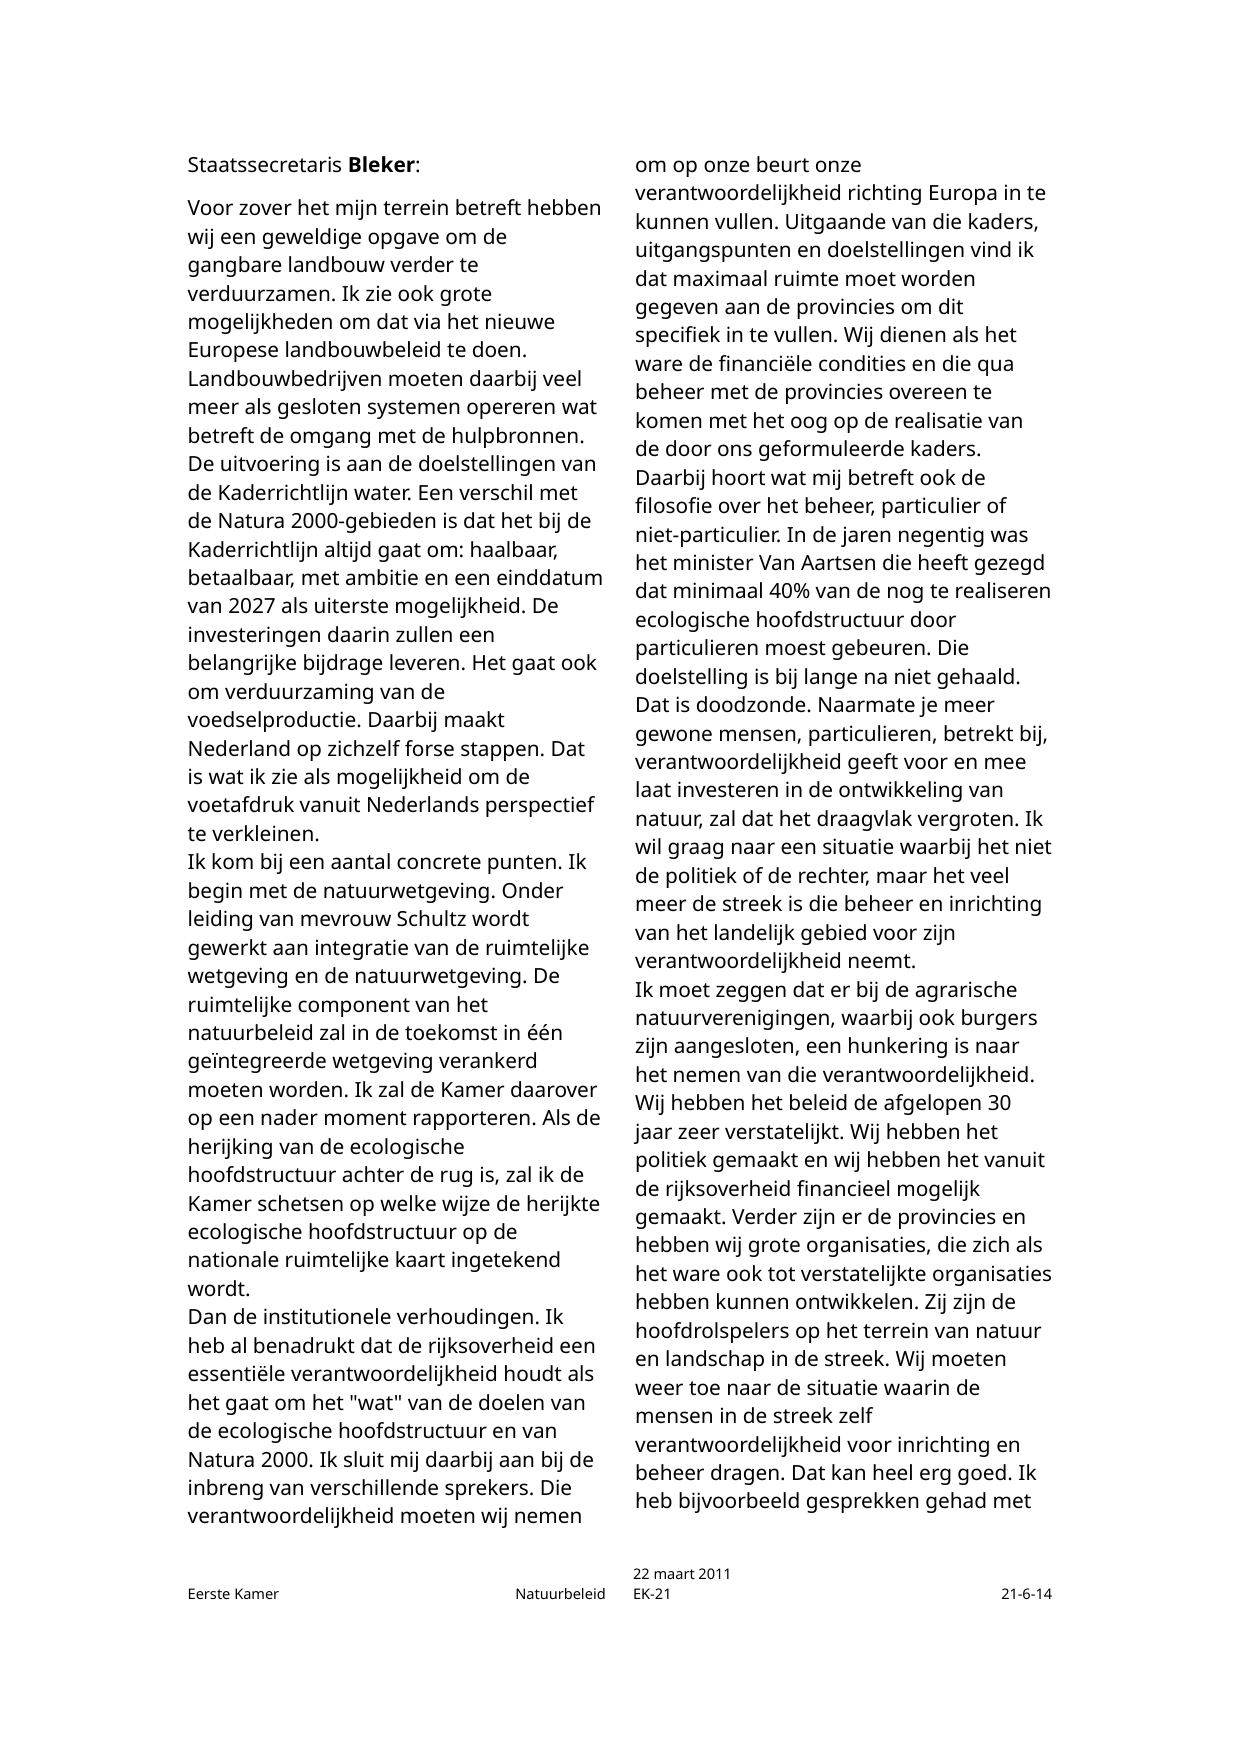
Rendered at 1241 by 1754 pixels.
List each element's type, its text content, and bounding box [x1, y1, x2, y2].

text om op onze beurt onze verantwoordelijkheid richting Europa in te kunnen vullen. Uitgaande van die kaders, uitgangspunten en doelstellingen vind ik dat maximaal ruimte moet worden gegeven aan de provincies om dit specifiek in te vullen. Wij dienen als het ware de financiële condities en die qua beheer met de provincies overeen te komen met het oog op de realisatie van de door ons geformuleerde kaders. Daarbij hoort wat mij betreft ook de filosofie over het beheer, particulier of niet-particulier. In de jaren negentig was het minister Van Aartsen die heeft gezegd dat minimaal 40% van de nog te realiseren ecologische hoofdstructuur door particulieren moest gebeuren. Die doelstelling is bij lange na niet gehaald. Dat is doodzonde. Naarmate je meer gewone mensen, particulieren, betrekt bij, verantwoordelijkheid geeft voor en mee laat investeren in de ontwikkeling van natuur, zal dat het draagvlak vergroten. Ik wil graag naar een situatie waarbij het niet de politiek of de rechter, maar het veel meer de streek is die beheer en inrichting van het landelijk gebied voor zijn verantwoordelijkheid neemt. [635, 150, 1053, 975]
text Ik kom bij een aantal concrete punten. Ik begin met de natuurwetgeving. Onder leiding van mevrouw Schultz wordt gewerkt aan integratie van de ruimtelijke wetgeving en de natuurwetgeving. De ruimtelijke component van het natuurbeleid zal in de toekomst in één geïntegreerde wetgeving verankerd moeten worden. Ik zal de Kamer daarover op een nader moment rapporteren. Als de herijking van de ecologische hoofdstructuur achter de rug is, zal ik de Kamer schetsen op welke wijze de herijkte ecologische hoofdstructuur op de nationale ruimtelijke kaart ingetekend wordt. [187, 847, 605, 1302]
text Ik moet zeggen dat er bij de agrarische natuurverenigingen, waarbij ook burgers zijn aangesloten, een hunkering is naar het nemen van die verantwoordelijkheid. Wij hebben het beleid de afgelopen 30 jaar zeer verstatelijkt. Wij hebben het politiek gemaakt en wij hebben het vanuit de rijksoverheid financieel mogelijk gemaakt. Verder zijn er de provincies en hebben wij grote organisaties, die zich als het ware ook tot verstatelijkte organisaties hebben kunnen ontwikkelen. Zij zijn de hoofdrolspelers op het terrein van natuur en landschap in de streek. Wij moeten weer toe naar de situatie waarin de mensen in de streek zelf verantwoordelijkheid voor inrichting en beheer dragen. Dat kan heel erg goed. Ik heb bijvoorbeeld gesprekken gehad met [635, 975, 1053, 1515]
text Voor zover het mijn terrein betreft hebben wij een geweldige opgave om de gangbare landbouw verder te verduurzamen. Ik zie ook grote mogelijkheden om dat via het nieuwe Europese landbouwbeleid te doen. Landbouwbedrijven moeten daarbij veel meer als gesloten systemen opereren wat betreft de omgang met de hulpbronnen. De uitvoering is aan de doelstellingen van de Kaderrichtlijn water. Een verschil met de Natura 2000-gebieden is dat het bij de Kaderrichtlijn altijd gaat om: haalbaar, betaalbaar, met ambitie en een einddatum van 2027 als uiterste mogelijkheid. De investeringen daarin zullen een belangrijke bijdrage leveren. Het gaat ook om verduurzaming van de voedselproductie. Daarbij maakt Nederland op zichzelf forse stappen. Dat is wat ik zie als mogelijkheid om de voetafdruk vanuit Nederlands perspectief te verkleinen. [187, 193, 605, 847]
text Dan de institutionele verhoudingen. Ik heb al benadrukt dat de rijksoverheid een essentiële verantwoordelijkheid houdt als het gaat om het "wat" van de doelen van de ecologische hoofdstructuur en van Natura 2000. Ik sluit mij daarbij aan bij de inbreng van verschillende sprekers. Die verantwoordelijkheid moeten wij nemen [187, 1302, 605, 1530]
text Staatssecretaris Bleker: [187, 150, 605, 178]
